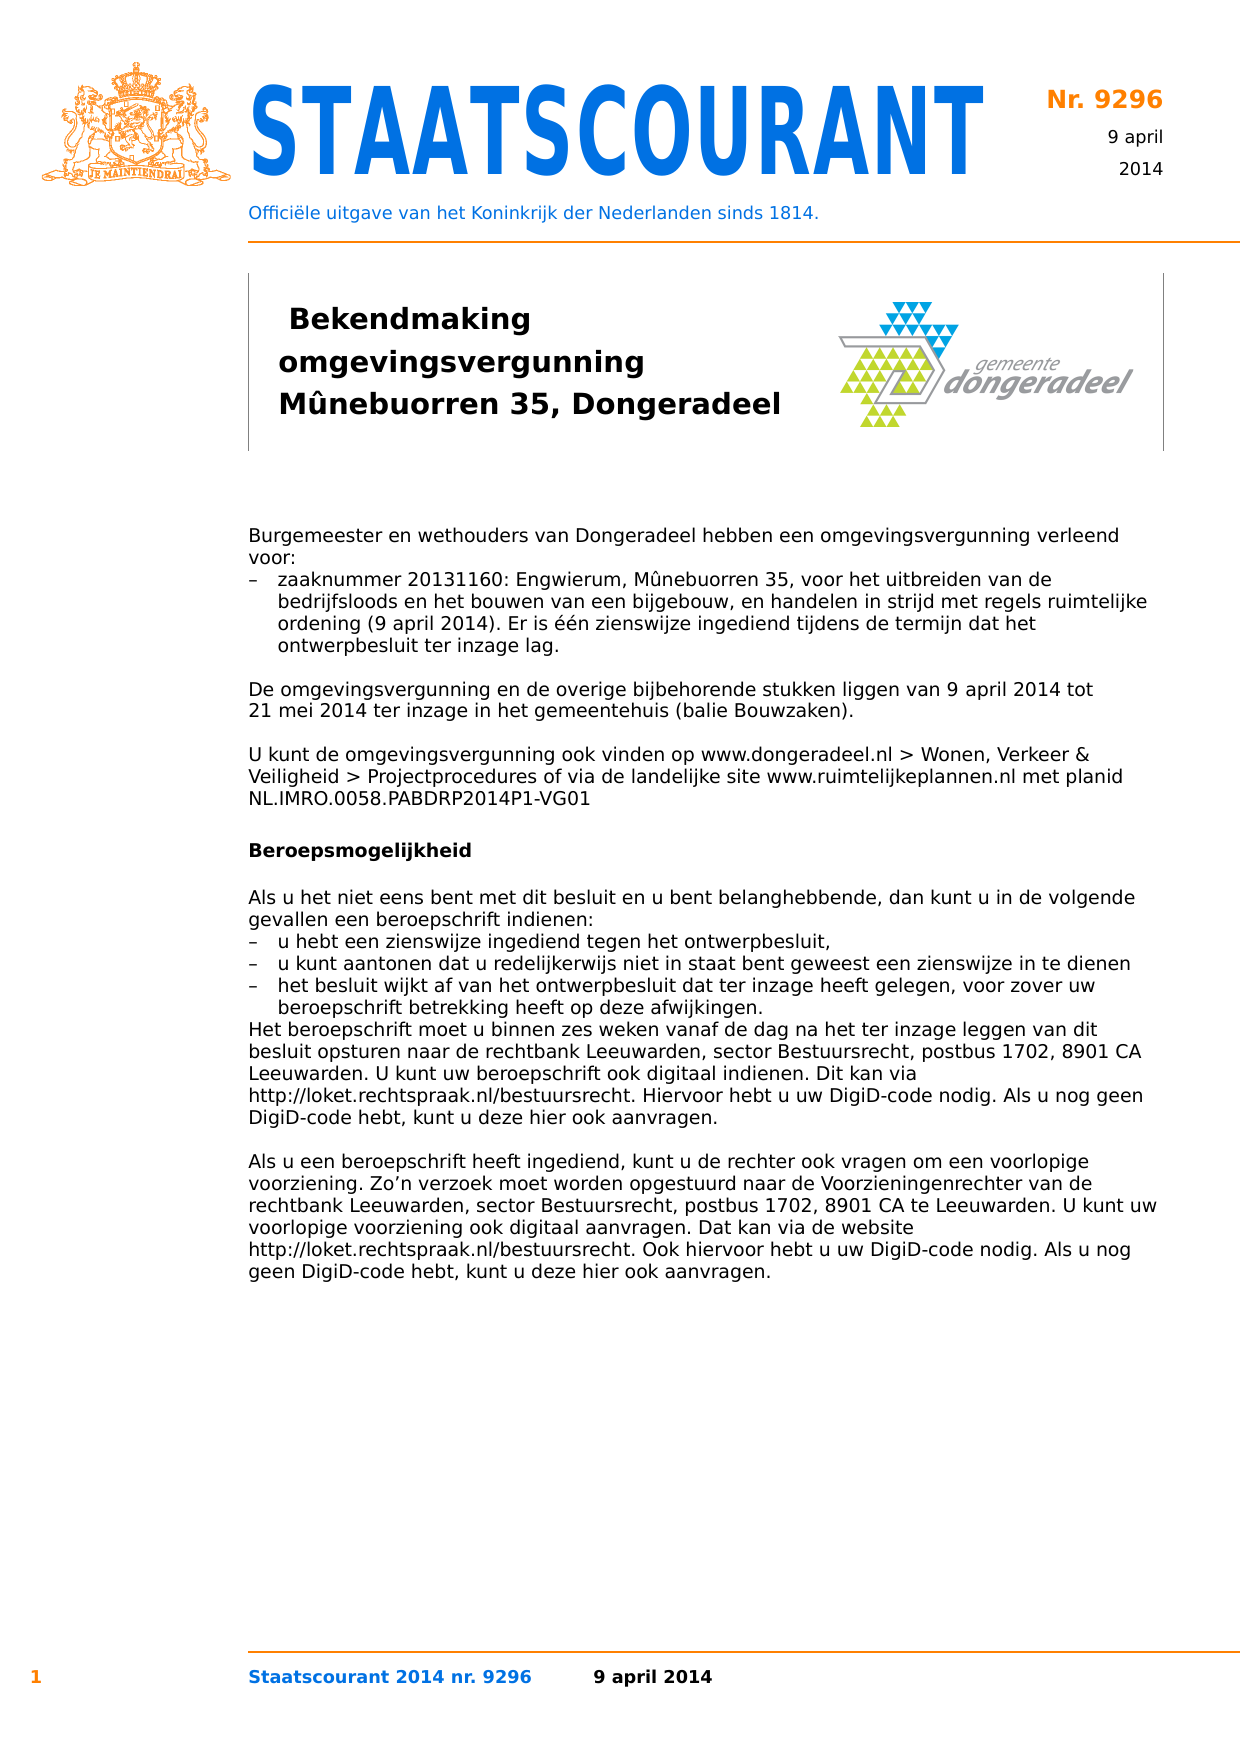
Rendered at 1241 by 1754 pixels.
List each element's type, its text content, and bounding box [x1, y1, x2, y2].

table_cell 9 april [998, 121, 1240, 153]
text De omgevingsvergunning en de overige bijbehorende stukken liggen van 9 april 2014 tot 21 mei 2014 ter inzage in het gemeentehuis (balie Bouwzaken). [248, 678, 1163, 722]
table_header STAATSCOURANT [248, 62, 998, 203]
text U kunt de omgevingsvergunning ook vinden op www.dongeradeel.nl > Wonen, Verkeer & Veiligheid > Projectprocedures of via de landelijke site www.ruimtelijkeplannen.nl met planid NL.IMRO.0058.PABDRP2014P1-VG01 [248, 744, 1163, 810]
picture [894, 316, 904, 324]
text Als u het niet eens bent met dit besluit en u bent belanghebbende, dan kunt u in de volgende gevallen een beroepschrift indienen: [248, 887, 1163, 931]
picture [928, 327, 937, 335]
picture [901, 304, 911, 313]
text Burgemeester en wethouders van Dongeradeel hebben een omgevingsvergunning verleend voor: [248, 525, 1163, 569]
text – het besluit wijkt af van het ontwerpbesluit dat ter inzage heeft gelegen, voor zover uw beroepschrift betrekking heeft op deze afwijkingen. [248, 975, 1163, 1019]
table_cell 2014 [998, 153, 1240, 203]
text Het beroepschrift moet u binnen zes weken vanaf de dag na het ter inzage leggen van dit besluit opsturen naar de rechtbank Leeuwarden, sector Bestuursrecht, postbus 1702, 8901 CA Leeuwarden. U kunt uw beroepschrift ook digitaal indienen. Dit kan via http://loket.rechtspraak.nl/bestuursrecht. Hiervoor hebt u uw DigiD-code nodig. Als u nog geen DigiD-code hebt, kunt u deze hier ook aanvragen. [248, 1019, 1163, 1129]
text – zaaknummer 20131160: Engwierum, Mûnebuorren 35, voor het uitbreiden van de bedrijfsloods en het bouwen van een bijgebouw, en handelen in strijd met regels ruimtelijke ordening (9 april 2014). Er is één zienswijze ingediend tijdens de termijn dat het ontwerpbesluit ter inzage lag. [248, 569, 1163, 657]
subtitle Beroepsmogelijkheid [248, 840, 1163, 862]
picture [934, 339, 944, 347]
picture [941, 327, 950, 335]
subtitle Bekendmaking omgevingsvergunning Mûnebuorren 35, Dongeradeel [249, 273, 1163, 451]
text – u kunt aantonen dat u redelijkerwijs niet in staat bent geweest een zienswijze in te dienen [248, 953, 1163, 975]
picture [914, 305, 924, 313]
table_cell Officiële uitgave van het Koninkrijk der Nederlanden sinds 1814. [248, 203, 1240, 241]
table_header [25, 62, 248, 241]
picture [838, 302, 1134, 427]
picture [41, 62, 231, 186]
picture [908, 313, 917, 324]
text Als u een beroepschrift heeft ingediend, kunt u de rechter ook vragen om een voorlopige voorziening. Zo’n verzoek moet worden opgestuurd naar de Voorzieningenrechter van de rechtbank Leeuwarden, sector Bestuursrecht, postbus 1702, 8901 CA te Leeuwarden. U kunt uw voorlopige voorziening ook digitaal aanvragen. Dat kan via de website http://loket.rechtspraak.nl/bestuursrecht. Ook hiervoor hebt u uw DigiD-code nodig. Als u nog geen DigiD-code hebt, kunt u deze hier ook aanvragen. [248, 1151, 1163, 1283]
text – u hebt een zienswijze ingediend tegen het ontwerpbesluit, [248, 931, 1163, 953]
table_header Nr. 9296 [998, 62, 1240, 121]
